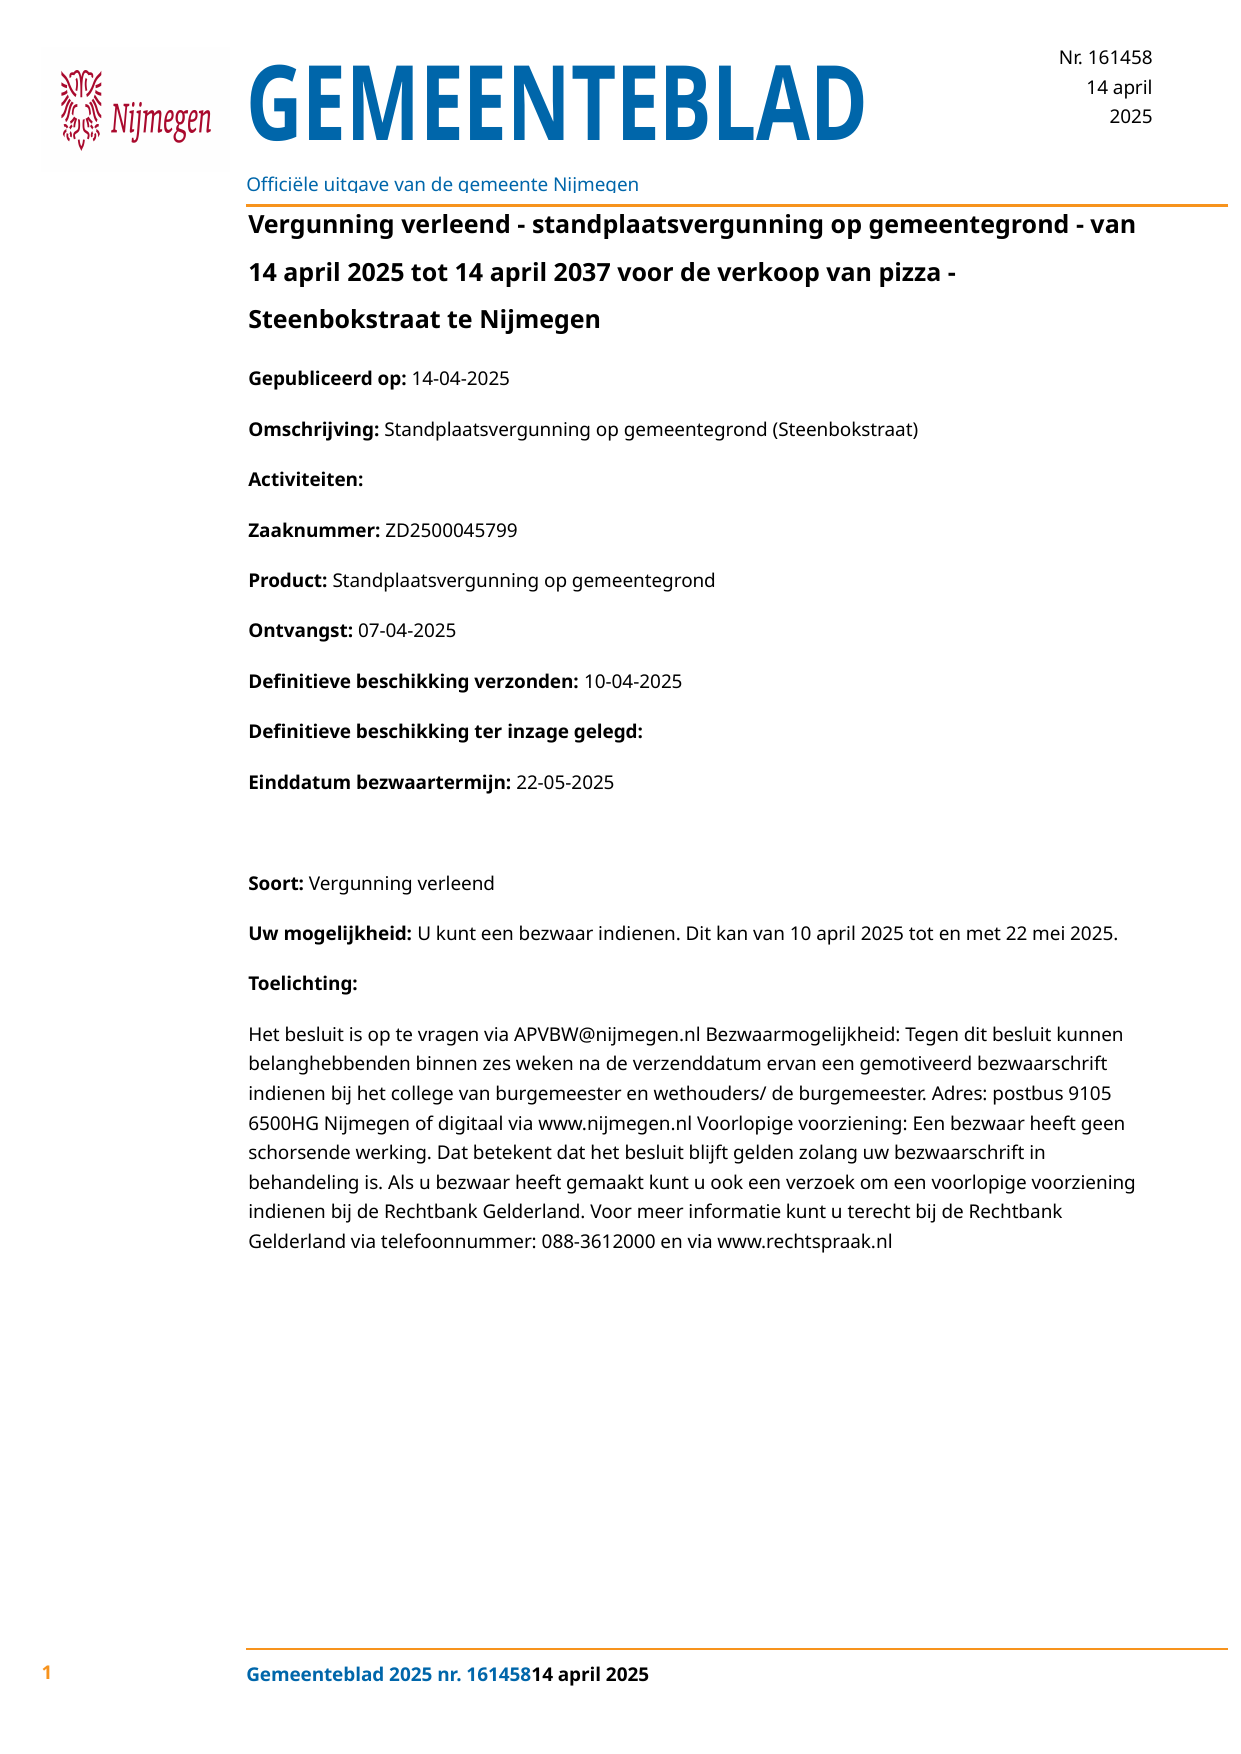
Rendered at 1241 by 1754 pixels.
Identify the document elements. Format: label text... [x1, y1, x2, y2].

text Ontvangst: 07-04-2025 [248, 618, 1152, 643]
text Einddatum bezwaartermijn: 22-05-2025 [248, 769, 1152, 794]
text Definitieve beschikking verzonden: 10-04-2025 [248, 668, 1152, 694]
text Zaaknummer: ZD2500045799 [248, 517, 1152, 542]
text Gepubliceerd op: 14-04-2025 [248, 366, 1152, 391]
text Soort: Vergunning verleend [248, 870, 1152, 895]
text Definitieve beschikking ter inzage gelegd: [248, 718, 1152, 744]
text Omschrijving: Standplaatsvergunning op gemeentegrond (Steenbokstraat) [248, 416, 1152, 442]
text Vergunning verleend - standplaatsvergunning op gemeentegrond - van 14 april 2025 tot 14 april 2037 voor de verkoop van pizza - Steenbokstraat te Nijmegen [248, 207, 1152, 336]
text Product: Standplaatsvergunning op gemeentegrond [248, 567, 1152, 593]
text Activiteiten: [248, 466, 1152, 492]
text Het besluit is op te vragen via APVBW@nijmegen.nl Bezwaarmogelijkheid: Tegen dit besluit kunnen belanghebbenden binnen zes weken na de verzenddatum ervan een gemotiveerd bezwaarschrift indienen bij het college van burgemeester en wethouders/ de burgemeester. Adres: postbus 9105 6500HG Nijmegen of digitaal via www.nijmegen.nl Voorlopige voorziening: Een bezwaar heeft geen schorsende werking. Dat betekent dat het besluit blijft gelden zolang uw bezwaarschrift in behandeling is. Als u bezwaar heeft gemaakt kunt u ook een verzoek om een voorlopige voorziening indienen bij de Rechtbank Gelderland. Voor meer informatie kunt u terecht bij de Rechtbank Gelderland via telefoonnummer: 088-3612000 en via www.rechtspraak.nl [248, 1021, 1152, 1254]
text Uw mogelijkheid: U kunt een bezwaar indienen. Dit kan van 10 april 2025 tot en met 22 mei 2025. [248, 920, 1152, 946]
picture [41, 47, 231, 172]
text Toelichting: [248, 971, 1152, 996]
